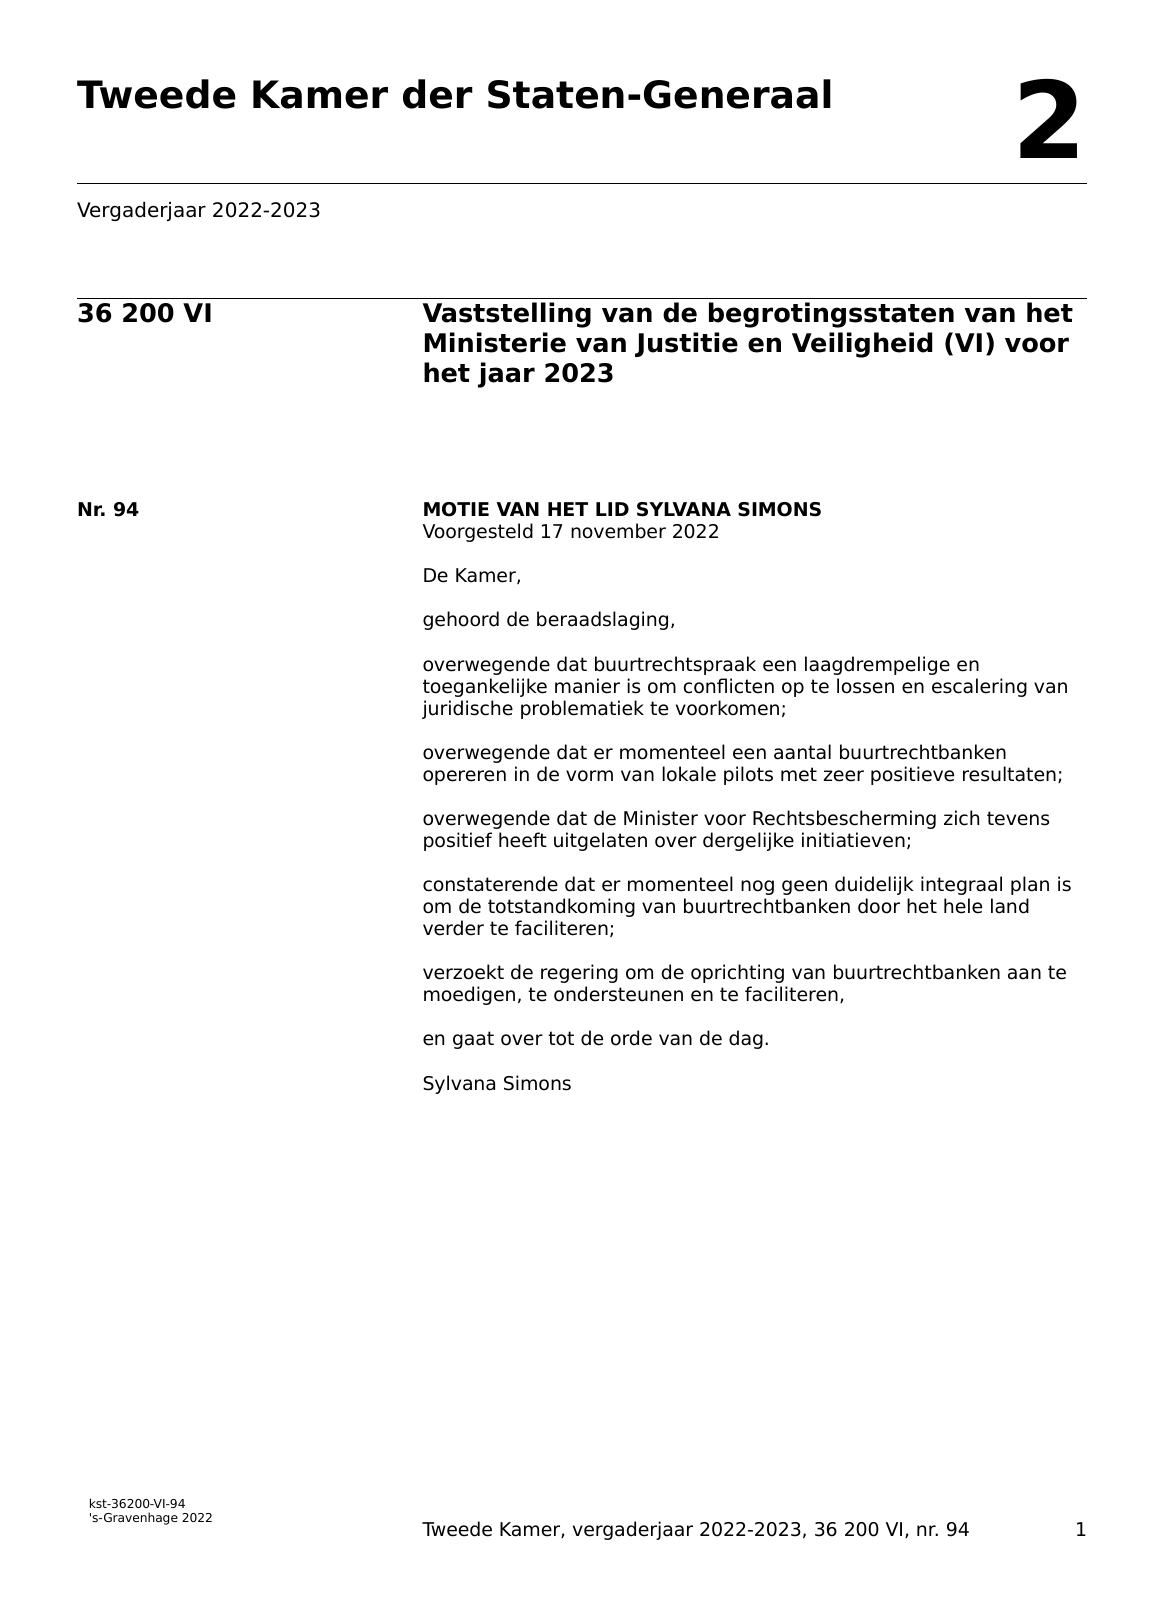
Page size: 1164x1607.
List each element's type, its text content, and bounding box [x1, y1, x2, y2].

text overwegende dat buurtrechtspraak een laagdrempelige en toegankelijke manier is om conflicten op te lossen en escalering van juridische problematiek te voorkomen; [422, 653, 1087, 719]
text Voorgesteld 17 november 2022 [422, 521, 1087, 543]
subtitle Nr. 94 MOTIE VAN HET LID SYLVANA SIMONS [77, 499, 1087, 521]
text Sylvana Simons [422, 1072, 1087, 1094]
table_header 2 [886, 59, 1087, 183]
text constaterende dat er momenteel nog geen duidelijk integraal plan is om de totstandkoming van buurtrechtbanken door het hele land verder te faciliteren; [422, 874, 1087, 940]
table_cell Vergaderjaar 2022-2023 [77, 184, 1087, 298]
table_header Tweede Kamer der Staten-Generaal [77, 59, 886, 183]
text gehoord de beraadslaging, [422, 609, 1087, 631]
subtitle 36 200 VI Vaststelling van de begrotingsstaten van het Ministerie van Justitie en Veiligheid (VI) voor het jaar 2023 [77, 299, 1087, 388]
text en gaat over tot de orde van de dag. [422, 1028, 1087, 1050]
text overwegende dat er momenteel een aantal buurtrechtbanken opereren in de vorm van lokale pilots met zeer positieve resultaten; [422, 742, 1087, 786]
text overwegende dat de Minister voor Rechtsbescherming zich tevens positief heeft uitgelaten over dergelijke initiatieven; [422, 808, 1087, 852]
text 's-Gravenhage 2022 [88, 1511, 323, 1525]
text De Kamer, [422, 565, 1087, 587]
text kst-36200-VI-94 [88, 1497, 323, 1511]
text verzoekt de regering om de oprichting van buurtrechtbanken aan te moedigen, te ondersteunen en te faciliteren, [422, 962, 1087, 1006]
